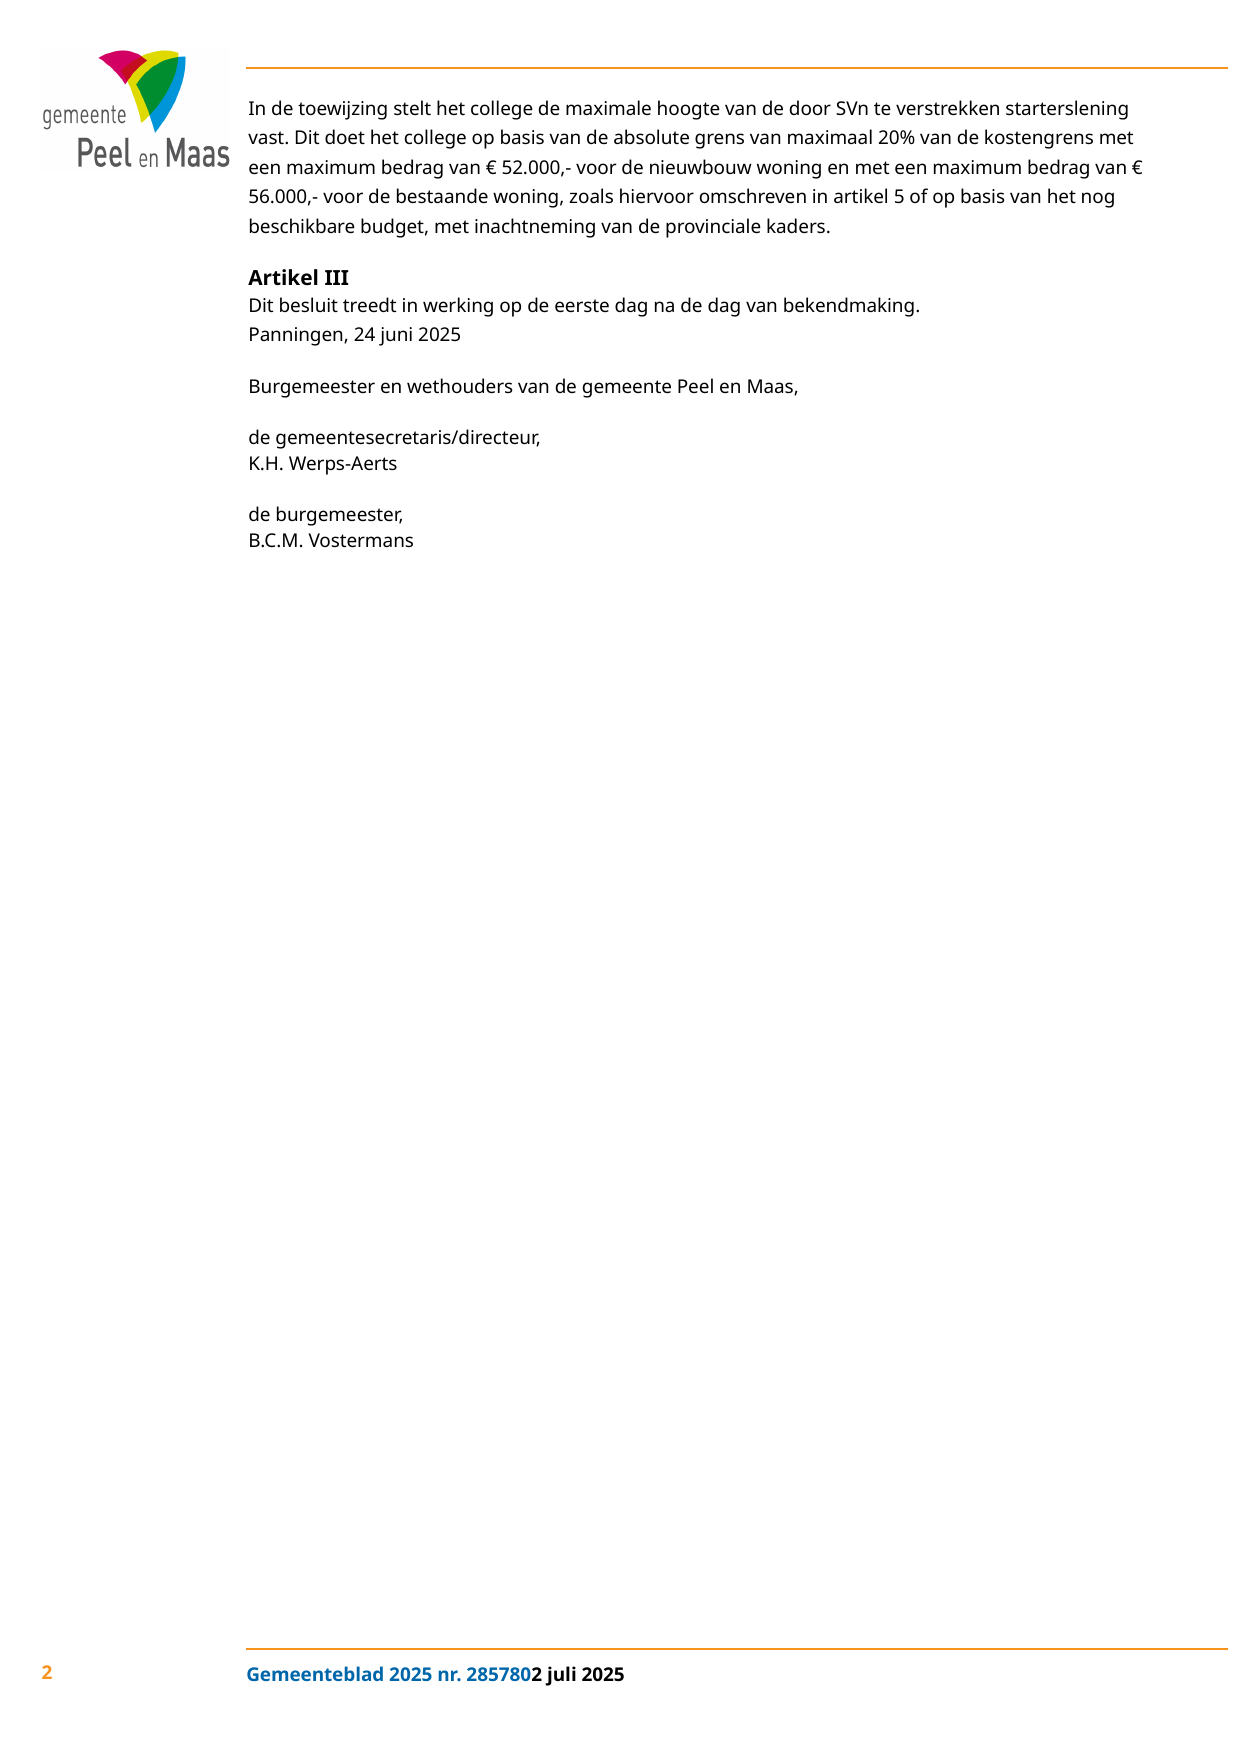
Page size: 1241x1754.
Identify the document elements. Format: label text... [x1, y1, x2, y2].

text de burgemeester, [248, 502, 1152, 527]
text de gemeentesecretaris/directeur, [248, 424, 1152, 450]
text Burgemeester en wethouders van de gemeente Peel en Maas, [248, 373, 1152, 399]
text Artikel III [248, 263, 1152, 292]
text Dit besluit treedt in werking op de eerste dag na de dag van bekendmaking. [248, 292, 1152, 318]
picture [41, 47, 231, 172]
text In de toewijzing stelt het college de maximale hoogte van de door SVn te verstrekken starterslening vast. Dit doet het college op basis van de absolute grens van maximaal 20% van de kostengrens met een maximum bedrag van € 52.000,- voor de nieuwbouw woning en met een maximum bedrag van € 56.000,- voor de bestaande woning, zoals hiervoor omschreven in artikel 5 of op basis van het nog beschikbare budget, met inachtneming van de provinciale kaders. [248, 95, 1152, 239]
text Panningen, 24 juni 2025 [248, 322, 1152, 347]
text K.H. Werps-Aerts [248, 450, 1152, 476]
text B.C.M. Vostermans [248, 527, 1152, 553]
